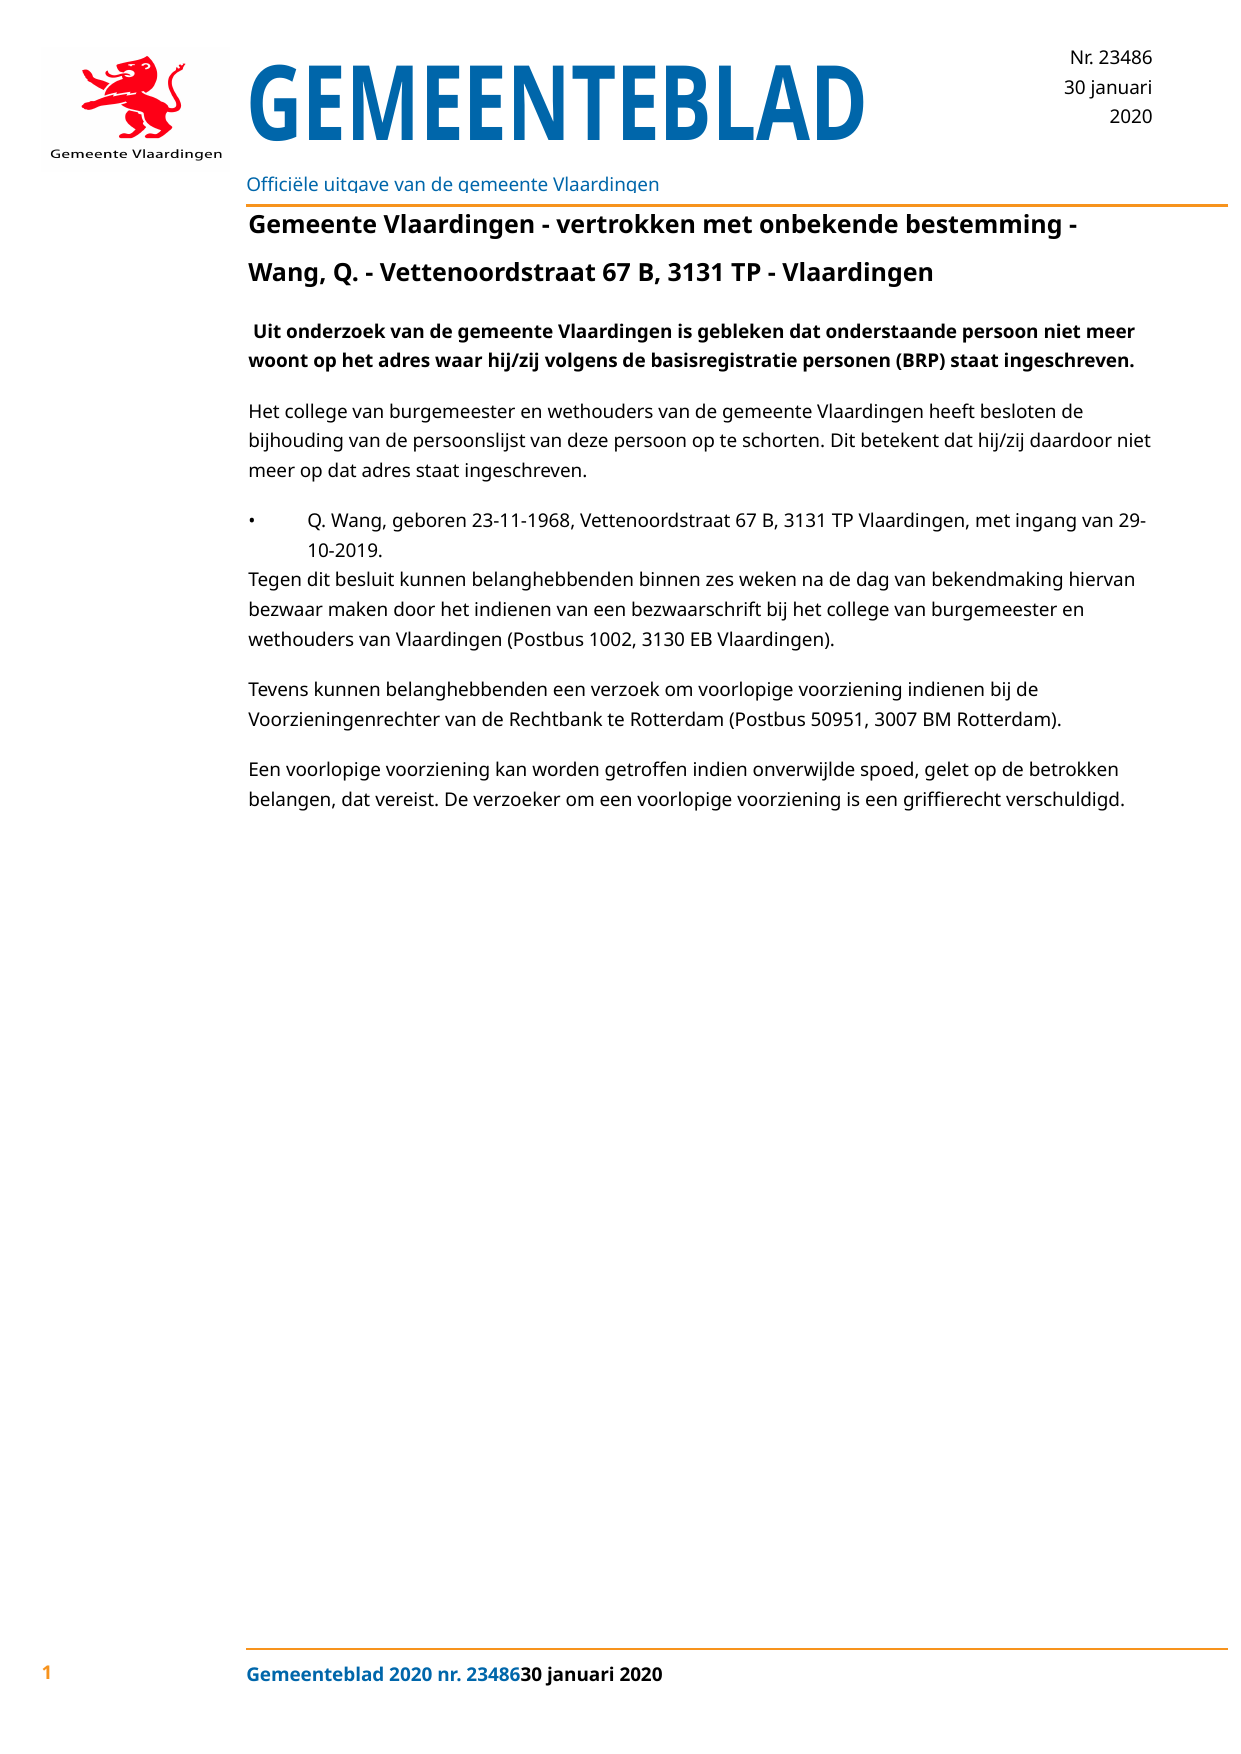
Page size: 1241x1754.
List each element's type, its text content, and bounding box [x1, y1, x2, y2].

list Q. Wang, geboren 23-11-1968, Vettenoordstraat 67 B, 3131 TP Vlaardingen, met ingang van 29-10-2019. [248, 507, 1152, 563]
text Een voorlopige voorziening kan worden getroffen indien onverwijlde spoed, gelet op de betrokken belangen, dat vereist. De verzoeker om een voorlopige voorziening is een griffierecht verschuldigd. [248, 756, 1152, 812]
picture [41, 47, 231, 172]
text Uit onderzoek van de gemeente Vlaardingen is gebleken dat onderstaande persoon niet meer woont op het adres waar hij/zij volgens de basisregistratie personen (BRP) staat ingeschreven. [248, 318, 1152, 373]
text Gemeente Vlaardingen - vertrokken met onbekende bestemming - Wang, Q. - Vettenoordstraat 67 B, 3131 TP - Vlaardingen [248, 207, 1152, 288]
text Het college van burgemeester en wethouders van de gemeente Vlaardingen heeft besloten de bijhouding van de persoonslijst van deze persoon op te schorten. Dit betekent dat hij/zij daardoor niet meer op dat adres staat ingeschreven. [248, 398, 1152, 483]
text Tegen dit besluit kunnen belanghebbenden binnen zes weken na de dag van bekendmaking hiervan bezwaar maken door het indienen van een bezwaarschrift bij het college van burgemeester en wethouders van Vlaardingen (Postbus 1002, 3130 EB Vlaardingen). [248, 567, 1152, 652]
text Tevens kunnen belanghebbenden een verzoek om voorlopige voorziening indienen bij de Voorzieningenrechter van de Rechtbank te Rotterdam (Postbus 50951, 3007 BM Rotterdam). [248, 676, 1152, 732]
